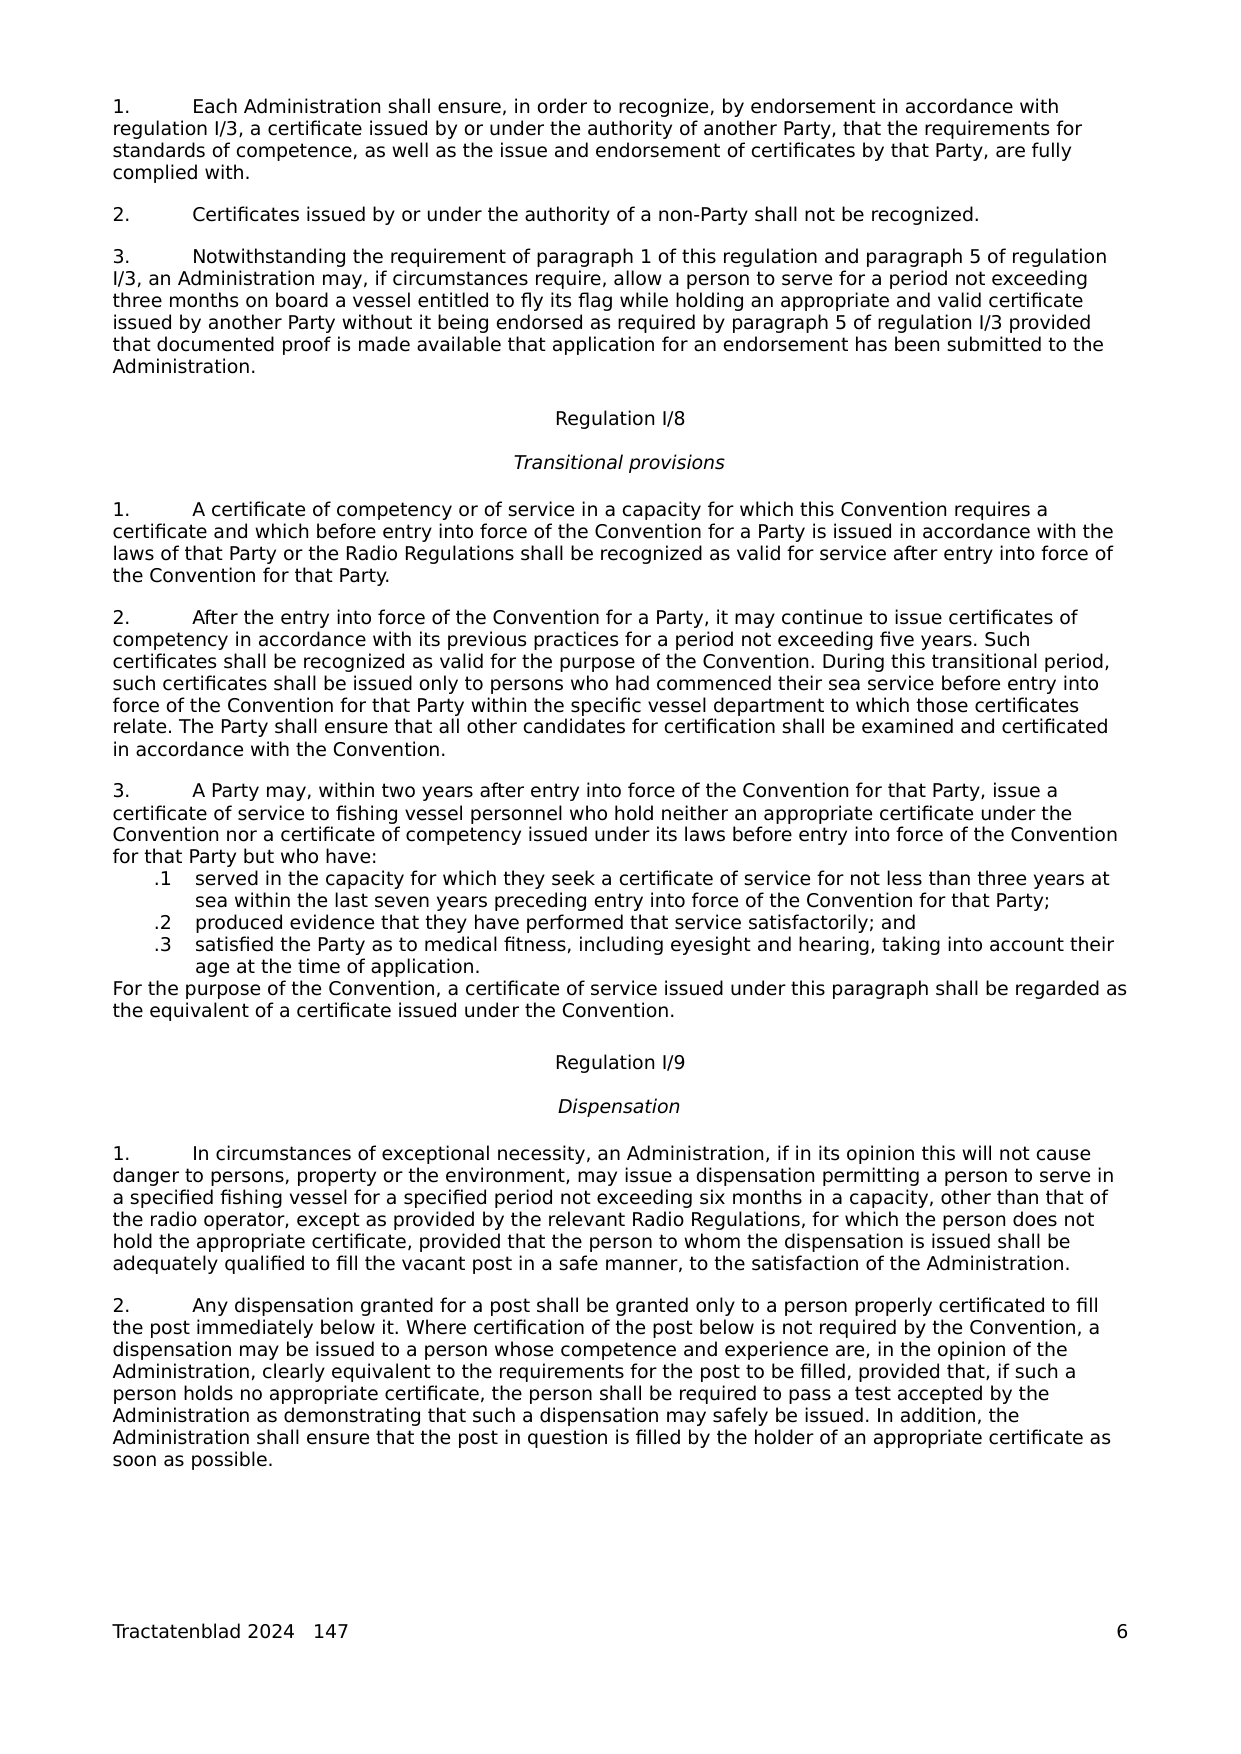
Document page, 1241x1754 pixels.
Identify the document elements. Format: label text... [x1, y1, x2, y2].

text 1. In circumstances of exceptional necessity, an Administration, if in its opinion this will not cause danger to persons, property or the environment, may issue a dispensation permitting a person to serve in a specified fishing vessel for a specified period not exceeding six months in a capacity, other than that of the radio operator, except as provided by the relevant Radio Regulations, for which the person does not hold the appropriate certificate, provided that the person to whom the dispensation is issued shall be adequately qualified to fill the vacant post in a safe manner, to the satisfaction of the Administration. [112, 1143, 1128, 1275]
text 2. After the entry into force of the Convention for a Party, it may continue to issue certificates of competency in accordance with its previous practices for a period not exceeding five years. Such certificates shall be recognized as valid for the purpose of the Convention. During this transitional period, such certificates shall be issued only to persons who had commenced their sea service before entry into force of the Convention for that Party within the specific vessel department to which those certificates relate. The Party shall ensure that all other candidates for certification shall be examined and certificated in accordance with the Convention. [112, 607, 1128, 760]
text 1. Each Administration shall ensure, in order to recognize, by endorsement in accordance with regulation I/3, a certificate issued by or under the authority of another Party, that the requirements for standards of competence, as well as the issue and endorsement of certificates by that Party, are fully complied with. [112, 96, 1128, 184]
text 2. Certificates issued by or under the authority of a non-Party shall not be recognized. [112, 204, 1128, 226]
text 2. Any dispensation granted for a post shall be granted only to a person properly certificated to fill the post immediately below it. Where certification of the post below is not required by the Convention, a dispensation may be issued to a person whose competence and experience are, in the opinion of the Administration, clearly equivalent to the requirements for the post to be filled, provided that, if such a person holds no appropriate certificate, the person shall be required to pass a test accepted by the Administration as demonstrating that such a dispensation may safely be issued. In addition, the Administration shall ensure that the post in question is filled by the holder of an appropriate certificate as soon as possible. [112, 1295, 1128, 1471]
text .1 served in the capacity for which they seek a certificate of service for not less than three years at sea within the last seven years preceding entry into force of the Convention for that Party; [153, 868, 1128, 912]
text 3. Notwithstanding the requirement of paragraph 1 of this regulation and paragraph 5 of regulation I/3, an Administration may, if circumstances require, allow a person to serve for a period not exceeding three months on board a vessel entitled to fly its flag while holding an appropriate and valid certificate issued by another Party without it being endorsed as required by paragraph 5 of regulation I/3 provided that documented proof is made available that application for an endorsement has been submitted to the Administration. [112, 246, 1128, 378]
text 3. A Party may, within two years after entry into force of the Convention for that Party, issue a certificate of service to fishing vessel personnel who hold neither an appropriate certificate under the Convention nor a certificate of competency issued under its laws before entry into force of the Convention for that Party but who have: [112, 780, 1128, 868]
text .3 satisfied the Party as to medical fitness, including eyesight and hearing, taking into account their age at the time of application. [153, 934, 1128, 978]
text For the purpose of the Convention, a certificate of service issued under this paragraph shall be regarded as the equivalent of a certificate issued under the Convention. [112, 978, 1128, 1022]
subtitle Regulation I/9 Dispensation [112, 1052, 1128, 1118]
text .2 produced evidence that they have performed that service satisfactorily; and [153, 912, 1128, 934]
text 1. A certificate of competency or of service in a capacity for which this Convention requires a certificate and which before entry into force of the Convention for a Party is issued in accordance with the laws of that Party or the Radio Regulations shall be recognized as valid for service after entry into force of the Convention for that Party. [112, 499, 1128, 587]
subtitle Regulation I/8 Transitional provisions [112, 408, 1128, 474]
